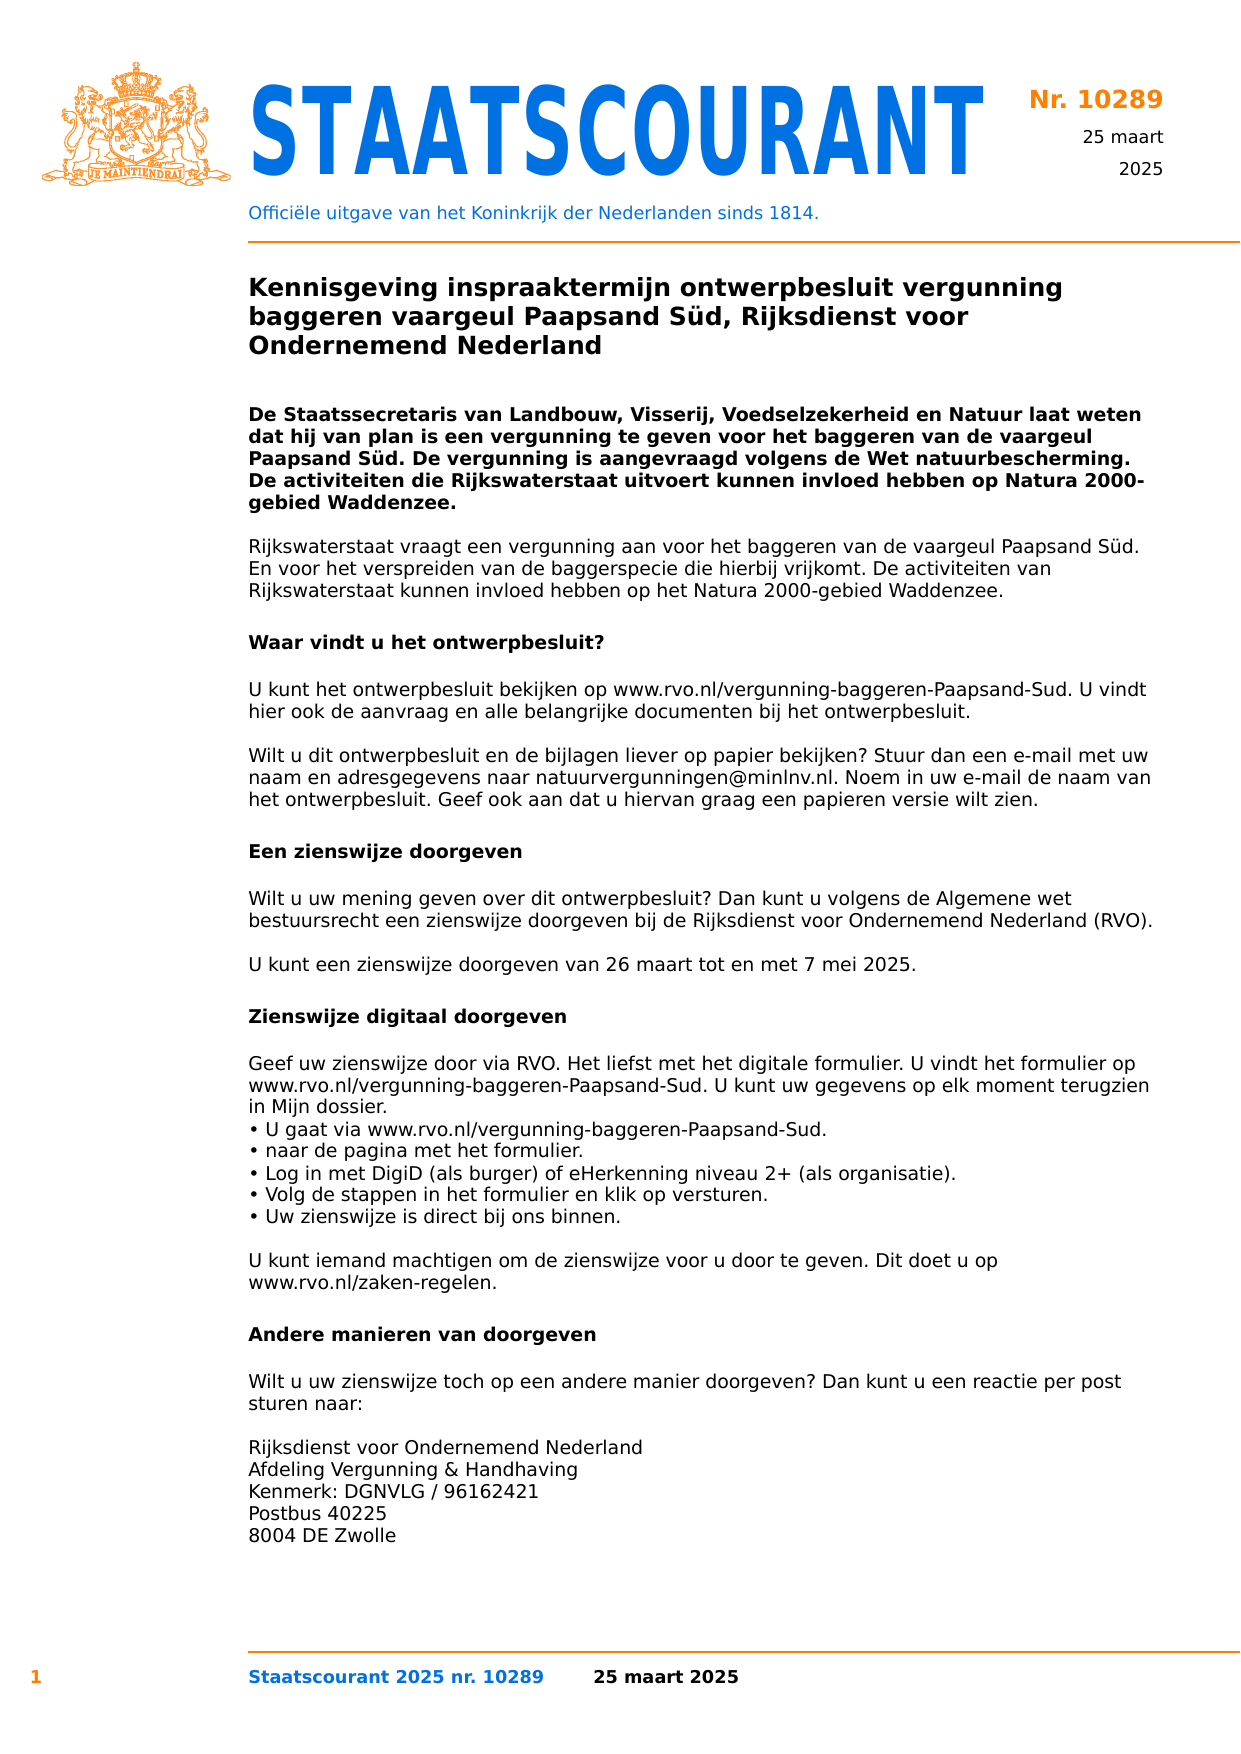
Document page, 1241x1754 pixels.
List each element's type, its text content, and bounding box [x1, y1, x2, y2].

table_header [25, 62, 248, 241]
table_header Nr. 10289 [998, 62, 1240, 121]
text De Staatssecretaris van Landbouw, Visserij, Voedselzekerheid en Natuur laat weten dat hij van plan is een vergunning te geven voor het baggeren van de vaargeul Paapsand Süd. De vergunning is aangevraagd volgens de Wet natuurbescherming. De activiteiten die Rijkswaterstaat uitvoert kunnen invloed hebben op Natura 2000-gebied Waddenzee. [248, 404, 1163, 514]
text • U gaat via www.rvo.nl/vergunning-baggeren-Paapsand-Sud. [248, 1118, 1163, 1140]
text • Volg de stappen in het formulier en klik op versturen. [248, 1184, 1163, 1206]
text Rijksdienst voor Ondernemend Nederland [248, 1437, 1163, 1459]
table_cell Officiële uitgave van het Koninkrijk der Nederlanden sinds 1814. [248, 203, 1240, 241]
text Wilt u uw zienswijze toch op een andere manier doorgeven? Dan kunt u een reactie per post sturen naar: [248, 1371, 1163, 1415]
text Postbus 40225 [248, 1503, 1163, 1525]
text Wilt u dit ontwerpbesluit en de bijlagen liever op papier bekijken? Stuur dan een e-mail met uw naam en adresgegevens naar natuurvergunningen@minlnv.nl. Noem in uw e-mail de naam van het ontwerpbesluit. Geef ook aan dat u hiervan graag een papieren versie wilt zien. [248, 745, 1163, 811]
table_header STAATSCOURANT [248, 62, 998, 203]
text • naar de pagina met het formulier. [248, 1140, 1163, 1162]
table_cell 2025 [998, 153, 1240, 203]
text Afdeling Vergunning & Handhaving [248, 1459, 1163, 1481]
subtitle Kennisgeving inspraaktermijn ontwerpbesluit vergunning baggeren vaargeul Paapsand Süd, Rijksdienst voor Ondernemend Nederland [248, 273, 1163, 361]
text U kunt een zienswijze doorgeven van 26 maart tot en met 7 mei 2025. [248, 953, 1163, 976]
text Geef uw zienswijze door via RVO. Het liefst met het digitale formulier. U vindt het formulier op www.rvo.nl/vergunning-baggeren-Paapsand-Sud. U kunt uw gegevens op elk moment terugzien in Mijn dossier. [248, 1052, 1163, 1118]
text 8004 DE Zwolle [248, 1525, 1163, 1547]
text U kunt iemand machtigen om de zienswijze voor u door te geven. Dit doet u op www.rvo.nl/zaken-regelen. [248, 1250, 1163, 1294]
text Kenmerk: DGNVLG / 96162421 [248, 1481, 1163, 1503]
subtitle Waar vindt u het ontwerpbesluit? [248, 632, 1163, 654]
text Rijkswaterstaat vraagt een vergunning aan voor het baggeren van de vaargeul Paapsand Süd. En voor het verspreiden van de baggerspecie die hierbij vrijkomt. De activiteiten van Rijkswaterstaat kunnen invloed hebben op het Natura 2000-gebied Waddenzee. [248, 536, 1163, 602]
subtitle Zienswijze digitaal doorgeven [248, 1006, 1163, 1027]
text • Uw zienswijze is direct bij ons binnen. [248, 1206, 1163, 1228]
text • Log in met DigiD (als burger) of eHerkenning niveau 2+ (als organisatie). [248, 1162, 1163, 1184]
subtitle Andere manieren van doorgeven [248, 1324, 1163, 1346]
subtitle Een zienswijze doorgeven [248, 841, 1163, 863]
text U kunt het ontwerpbesluit bekijken op www.rvo.nl/vergunning-baggeren-Paapsand-Sud. U vindt hier ook de aanvraag en alle belangrijke documenten bij het ontwerpbesluit. [248, 679, 1163, 723]
picture [41, 62, 231, 186]
text Wilt u uw mening geven over dit ontwerpbesluit? Dan kunt u volgens de Algemene wet bestuursrecht een zienswijze doorgeven bij de Rijksdienst voor Ondernemend Nederland (RVO). [248, 888, 1163, 932]
table_cell 25 maart [998, 121, 1240, 153]
